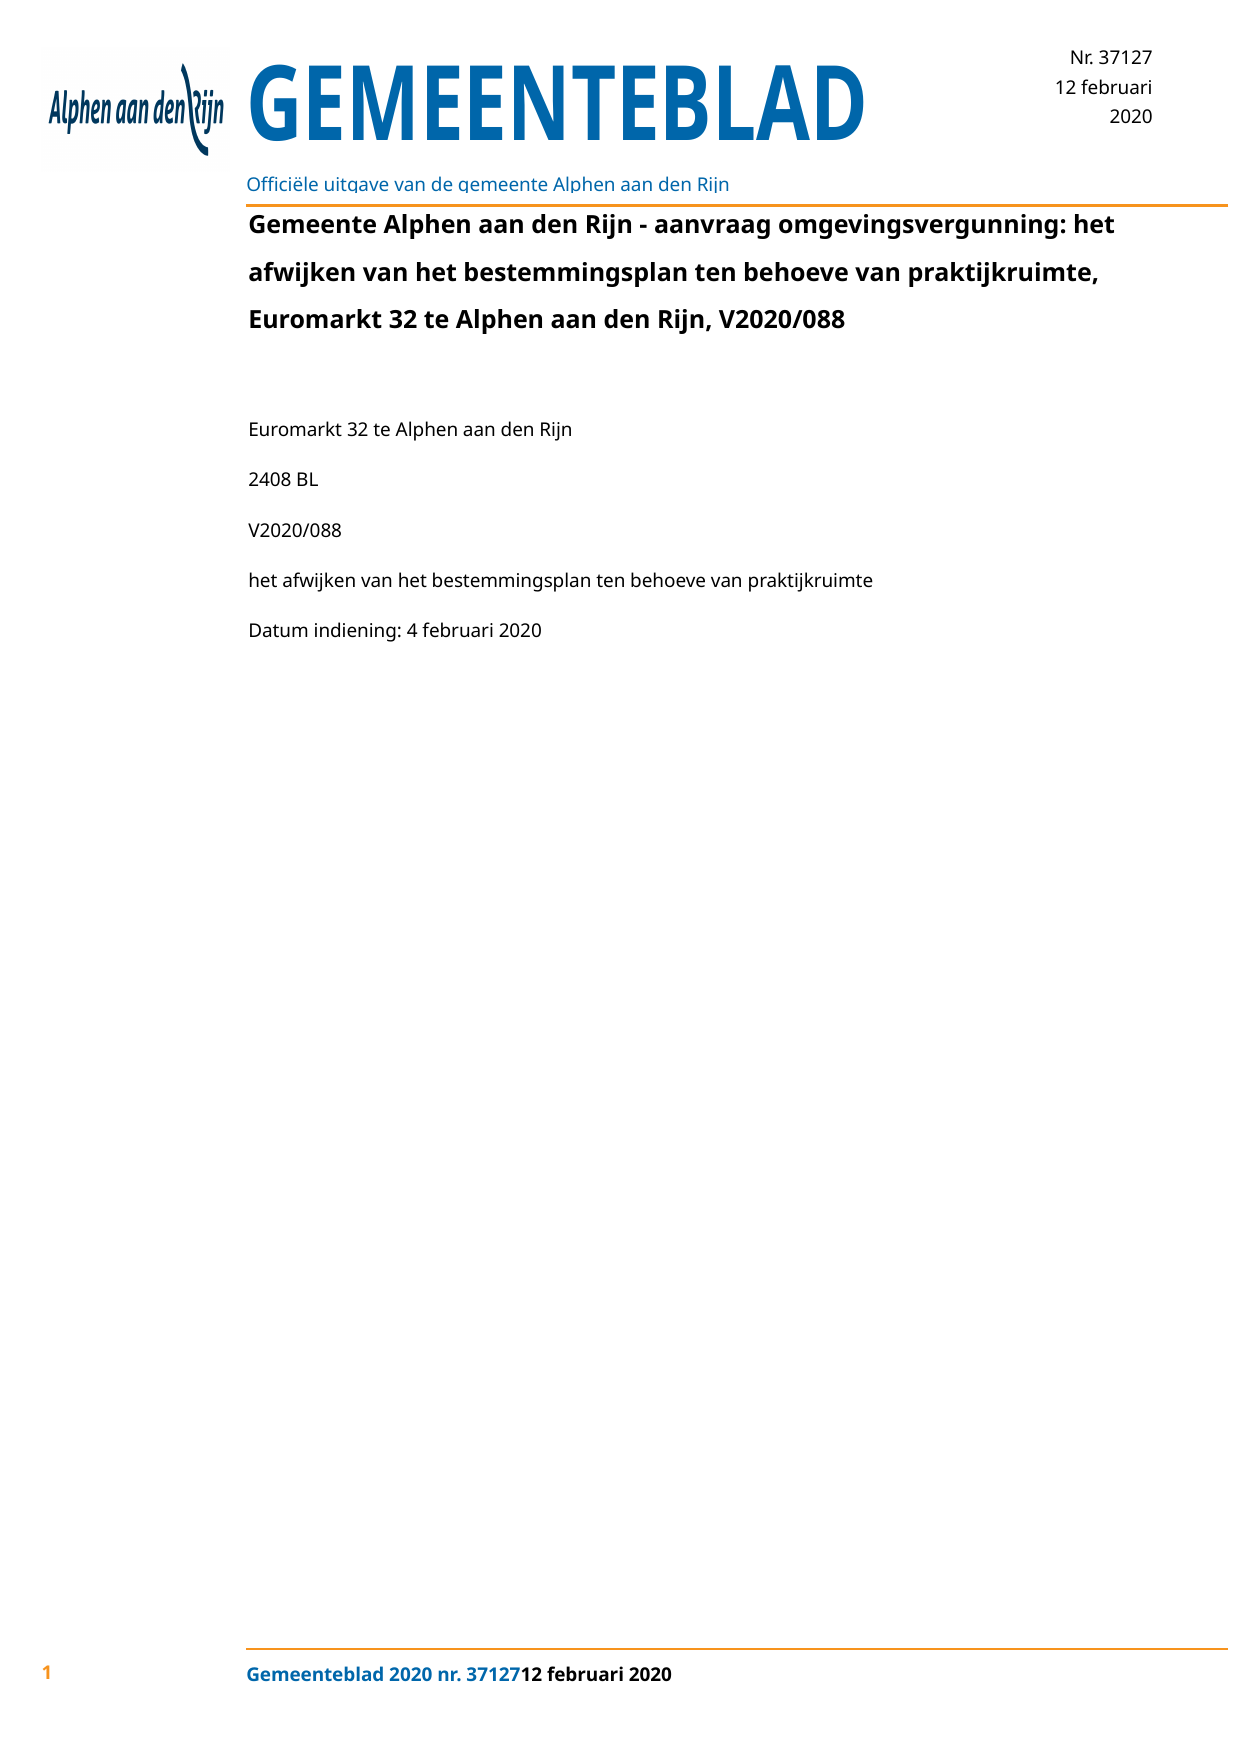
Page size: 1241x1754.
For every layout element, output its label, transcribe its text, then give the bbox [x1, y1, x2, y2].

text het afwijken van het bestemmingsplan ten behoeve van praktijkruimte [248, 567, 1152, 593]
text Gemeente Alphen aan den Rijn - aanvraag omgevingsvergunning: het afwijken van het bestemmingsplan ten behoeve van praktijkruimte, Euromarkt 32 te Alphen aan den Rijn, V2020/088 [248, 207, 1152, 336]
text Datum indiening: 4 februari 2020 [248, 618, 1152, 643]
picture [41, 47, 231, 172]
text 2408 BL [248, 466, 1152, 492]
text Euromarkt 32 te Alphen aan den Rijn [248, 416, 1152, 442]
text V2020/088 [248, 517, 1152, 542]
